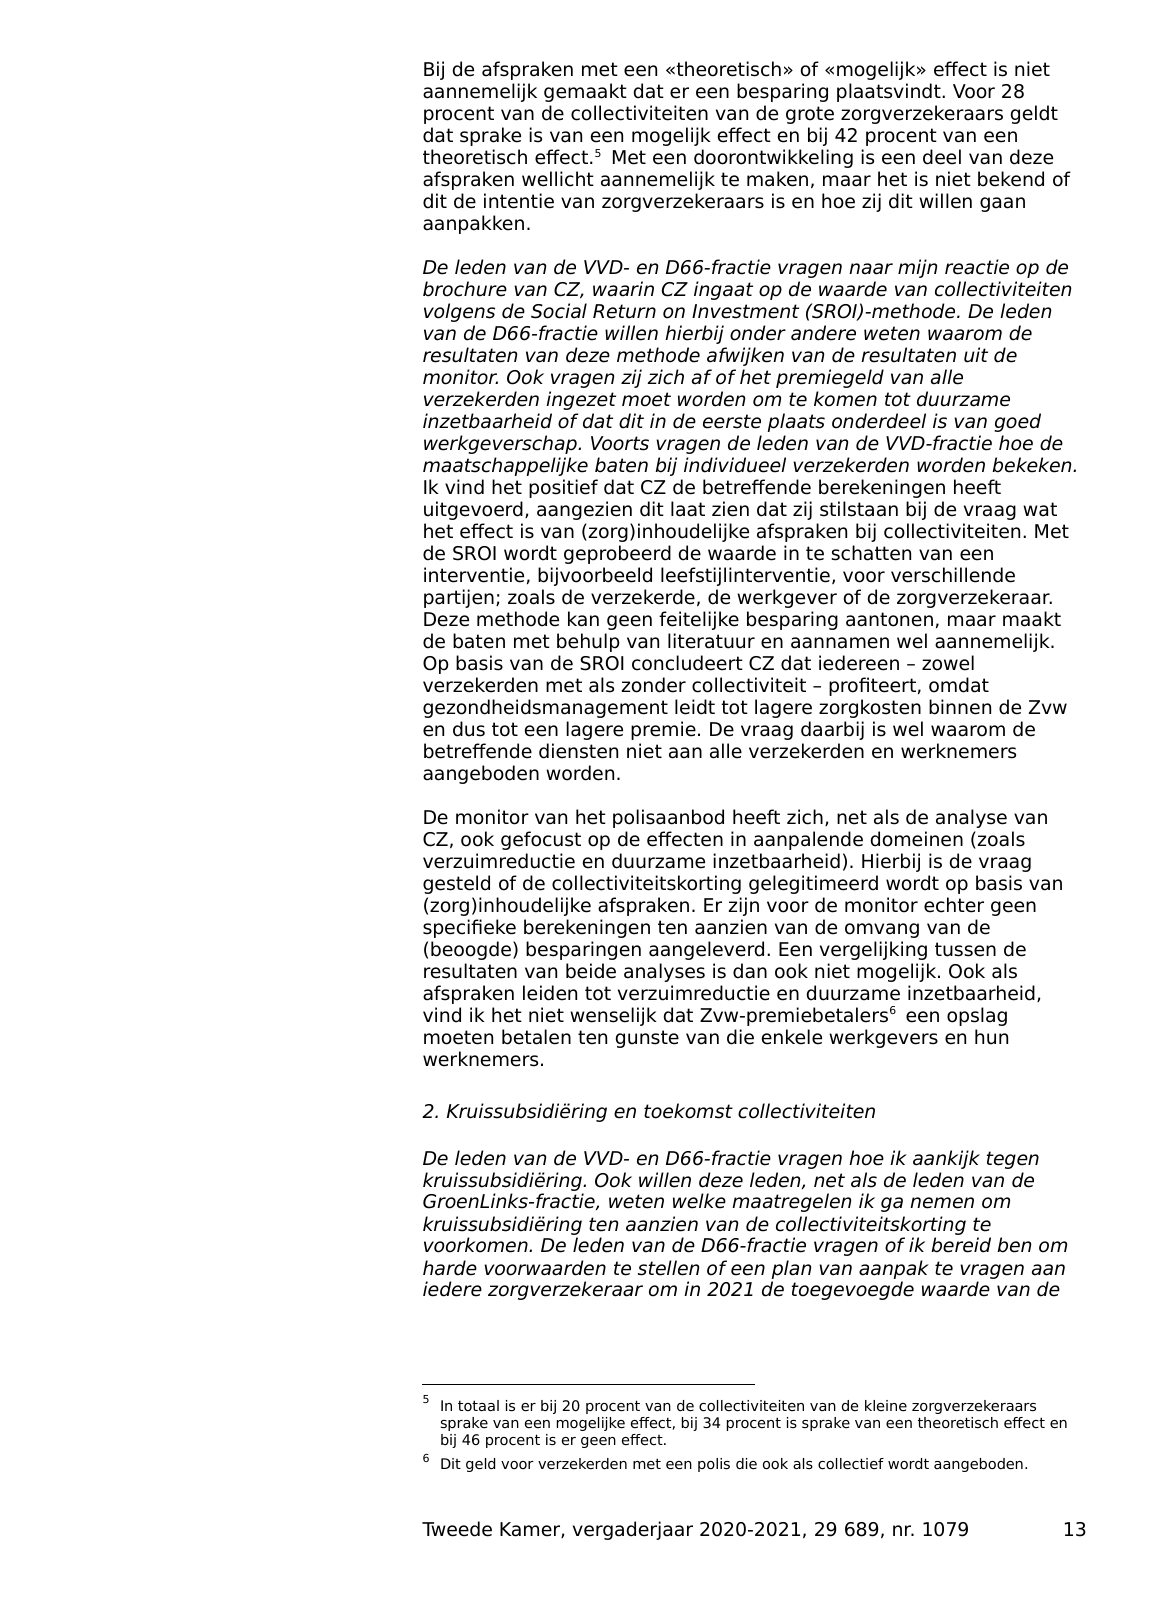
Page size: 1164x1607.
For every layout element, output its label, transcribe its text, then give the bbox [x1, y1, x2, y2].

text De leden van de VVD- en D66-fractie vragen naar mijn reactie op de brochure van CZ, waarin CZ ingaat op de waarde van collectiviteiten volgens de Social Return on Investment (SROI)-methode. De leden van de D66-fractie willen hierbij onder andere weten waarom de resultaten van deze methode afwijken van de resultaten uit de monitor. Ook vragen zij zich af of het premiegeld van alle verzekerden ingezet moet worden om te komen tot duurzame inzetbaarheid of dat dit in de eerste plaats onderdeel is van goed werkgeverschap. Voorts vragen de leden van de VVD-fractie hoe de maatschappelijke baten bij individueel verzekerden worden bekeken. [422, 257, 1087, 477]
text In totaal is er bij 20 procent van de collectiviteiten van de kleine zorgverzekeraars sprake van een mogelijke effect, bij 34 procent is sprake van een theoretisch effect en bij 46 procent is er geen effect. [422, 1393, 1087, 1449]
text De monitor van het polisaanbod heeft zich, net als de analyse van CZ, ook gefocust op de effecten in aanpalende domeinen (zoals verzuimreductie en duurzame inzetbaarheid). Hierbij is de vraag gesteld of de collectiviteitskorting gelegitimeerd wordt op basis van (zorg)inhoudelijke afspraken. Er zijn voor de monitor echter geen specifieke berekeningen ten aanzien van de omvang van de (beoogde) besparingen aangeleverd. Een vergelijking tussen de resultaten van beide analyses is dan ook niet mogelijk. Ook als afspraken leiden tot verzuimreductie en duurzame inzetbaarheid, vind ik het niet wenselijk dat Zvw-premiebetalers een opslag moeten betalen ten gunste van die enkele werkgevers en hun werknemers. [422, 807, 1087, 1071]
text Dit geld voor verzekerden met een polis die ook als collectief wordt aangeboden. [422, 1452, 1087, 1474]
text Ik vind het positief dat CZ de betreffende berekeningen heeft uitgevoerd, aangezien dit laat zien dat zij stilstaan bij de vraag wat het effect is van (zorg)inhoudelijke afspraken bij collectiviteiten. Met de SROI wordt geprobeerd de waarde in te schatten van een interventie, bijvoorbeeld leefstijlinterventie, voor verschillende partijen; zoals de verzekerde, de werkgever of de zorgverzekeraar. Deze methode kan geen feitelijke besparing aantonen, maar maakt de baten met behulp van literatuur en aannamen wel aannemelijk. Op basis van de SROI concludeert CZ dat iedereen – zowel verzekerden met als zonder collectiviteit – profiteert, omdat gezondheidsmanagement leidt tot lagere zorgkosten binnen de Zvw en dus tot een lagere premie. De vraag daarbij is wel waarom de betreffende diensten niet aan alle verzekerden en werknemers aangeboden worden. [422, 477, 1087, 784]
subtitle 2. Kruissubsidiëring en toekomst collectiviteiten [422, 1101, 1087, 1122]
text De leden van de VVD- en D66-fractie vragen hoe ik aankijk tegen kruissubsidiëring. Ook willen deze leden, net als de leden van de GroenLinks-fractie, weten welke maatregelen ik ga nemen om kruissubsidiëring ten aanzien van de collectiviteitskorting te voorkomen. De leden van de D66-fractie vragen of ik bereid ben om harde voorwaarden te stellen of een plan van aanpak te vragen aan iedere zorgverzekeraar om in 2021 de toegevoegde waarde van de [422, 1147, 1087, 1301]
text Bij de afspraken met een «theoretisch» of «mogelijk» effect is niet aannemelijk gemaakt dat er een besparing plaatsvindt. Voor 28 procent van de collectiviteiten van de grote zorgverzekeraars geldt dat sprake is van een mogelijk effect en bij 42 procent van een theoretisch effect. Met een doorontwikkeling is een deel van deze afspraken wellicht aannemelijk te maken, maar het is niet bekend of dit de intentie van zorgverzekeraars is en hoe zij dit willen gaan aanpakken. [422, 59, 1087, 235]
